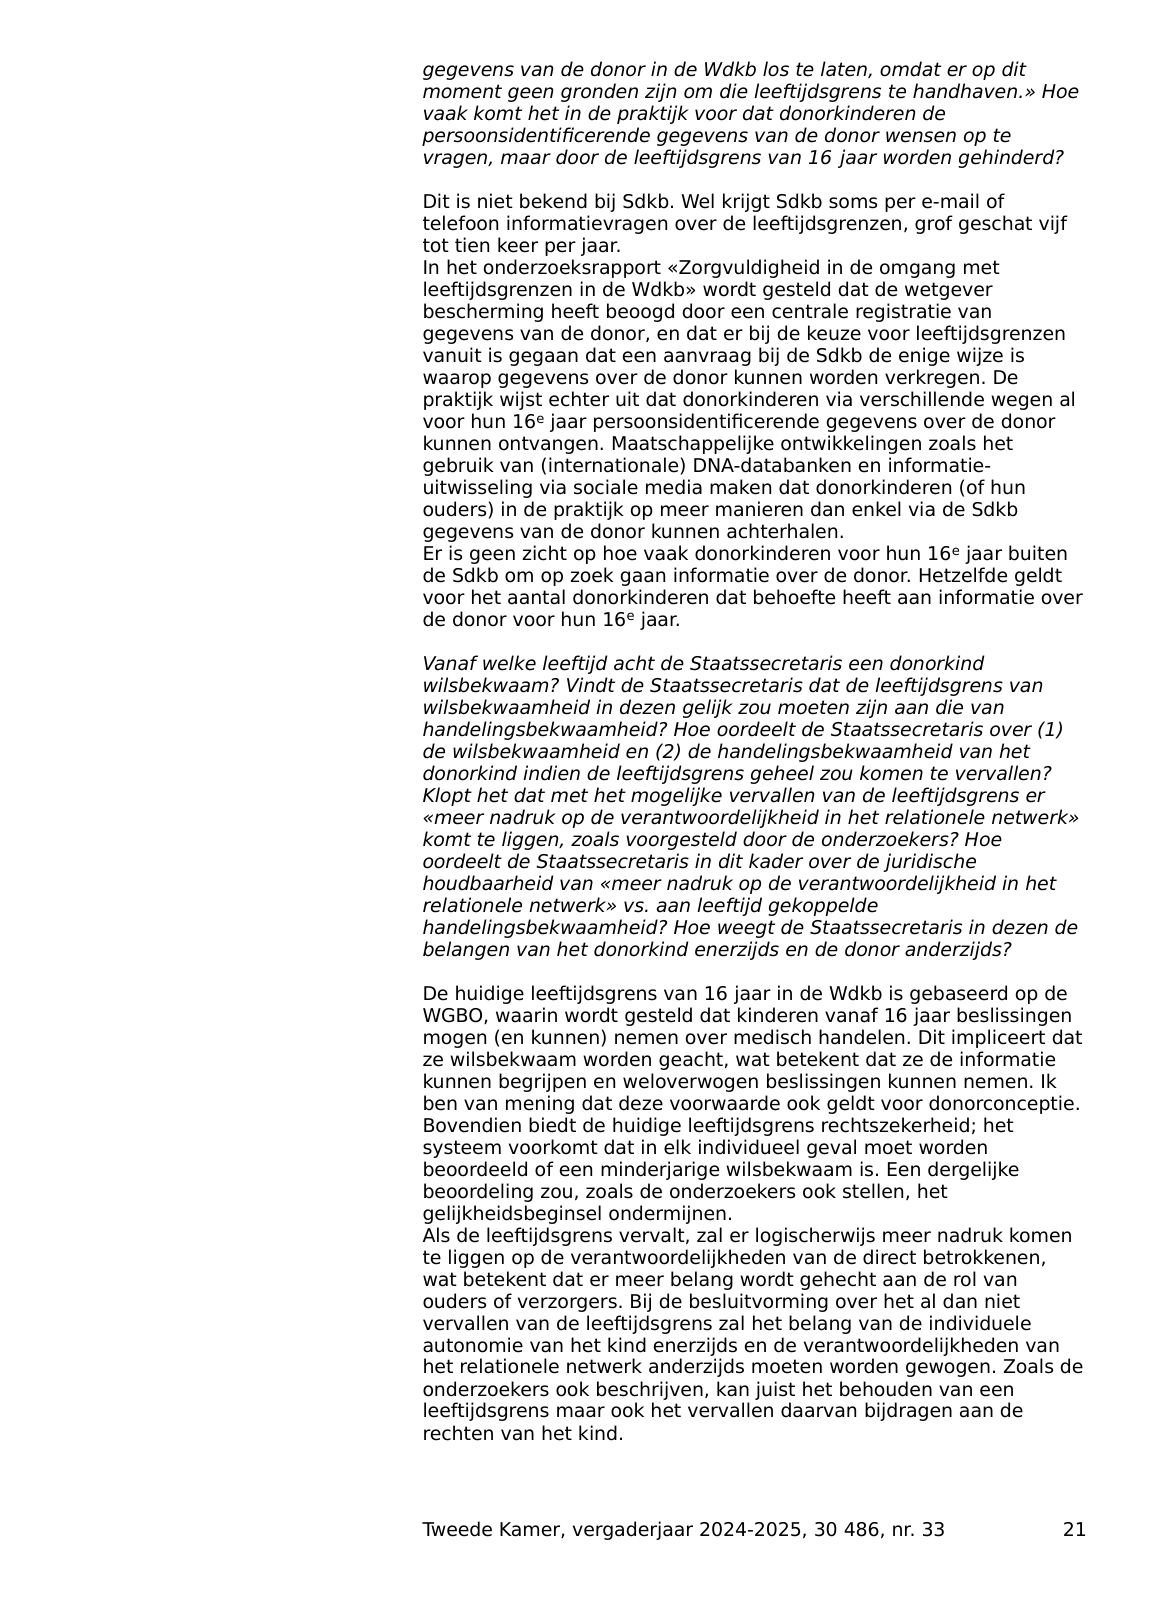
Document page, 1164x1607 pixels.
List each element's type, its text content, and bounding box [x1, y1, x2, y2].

text De huidige leeftijdsgrens van 16 jaar in de Wdkb is gebaseerd op de WGBO, waarin wordt gesteld dat kinderen vanaf 16 jaar beslissingen mogen (en kunnen) nemen over medisch handelen. Dit impliceert dat ze wilsbekwaam worden geacht, wat betekent dat ze de informatie kunnen begrijpen en weloverwogen beslissingen kunnen nemen. Ik ben van mening dat deze voorwaarde ook geldt voor donorconceptie. Bovendien biedt de huidige leeftijdsgrens rechtszekerheid; het systeem voorkomt dat in elk individueel geval moet worden beoordeeld of een minderjarige wilsbekwaam is. Een dergelijke beoordeling zou, zoals de onderzoekers ook stellen, het gelijkheidsbeginsel ondermijnen. [422, 983, 1087, 1224]
text Er is geen zicht op hoe vaak donorkinderen voor hun 16e jaar buiten de Sdkb om op zoek gaan informatie over de donor. Hetzelfde geldt voor het aantal donorkinderen dat behoefte heeft aan informatie over de donor voor hun 16e jaar. [422, 543, 1087, 631]
text Als de leeftijdsgrens vervalt, zal er logischerwijs meer nadruk komen te liggen op de verantwoordelijkheden van de direct betrokkenen, wat betekent dat er meer belang wordt gehecht aan de rol van ouders of verzorgers. Bij de besluitvorming over het al dan niet vervallen van de leeftijdsgrens zal het belang van de individuele autonomie van het kind enerzijds en de verantwoordelijkheden van het relationele netwerk anderzijds moeten worden gewogen. Zoals de onderzoekers ook beschrijven, kan juist het behouden van een leeftijdsgrens maar ook het vervallen daarvan bijdragen aan de rechten van het kind. [422, 1224, 1087, 1444]
text gegevens van de donor in de Wdkb los te laten, omdat er op dit moment geen gronden zijn om die leeftijdsgrens te handhaven.» Hoe vaak komt het in de praktijk voor dat donorkinderen de persoonsidentificerende gegevens van de donor wensen op te vragen, maar door de leeftijdsgrens van 16 jaar worden gehinderd? [422, 59, 1087, 169]
text Vanaf welke leeftijd acht de Staatssecretaris een donorkind wilsbekwaam? Vindt de Staatssecretaris dat de leeftijdsgrens van wilsbekwaamheid in dezen gelijk zou moeten zijn aan die van handelingsbekwaamheid? Hoe oordeelt de Staatssecretaris over (1) de wilsbekwaamheid en (2) de handelingsbekwaamheid van het donorkind indien de leeftijdsgrens geheel zou komen te vervallen? Klopt het dat met het mogelijke vervallen van de leeftijdsgrens er «meer nadruk op de verantwoordelijkheid in het relationele netwerk» komt te liggen, zoals voorgesteld door de onderzoekers? Hoe oordeelt de Staatssecretaris in dit kader over de juridische houdbaarheid van «meer nadruk op de verantwoordelijkheid in het relationele netwerk» vs. aan leeftijd gekoppelde handelingsbekwaamheid? Hoe weegt de Staatssecretaris in dezen de belangen van het donorkind enerzijds en de donor anderzijds? [422, 653, 1087, 961]
text Dit is niet bekend bij Sdkb. Wel krijgt Sdkb soms per e-mail of telefoon informatievragen over de leeftijdsgrenzen, grof geschat vijf tot tien keer per jaar. [422, 191, 1087, 257]
text In het onderzoeksrapport «Zorgvuldigheid in de omgang met leeftijdsgrenzen in de Wdkb» wordt gesteld dat de wetgever bescherming heeft beoogd door een centrale registratie van gegevens van de donor, en dat er bij de keuze voor leeftijdsgrenzen vanuit is gegaan dat een aanvraag bij de Sdkb de enige wijze is waarop gegevens over de donor kunnen worden verkregen. De praktijk wijst echter uit dat donorkinderen via verschillende wegen al voor hun 16e jaar persoonsidentificerende gegevens over de donor kunnen ontvangen. Maatschappelijke ontwikkelingen zoals het gebruik van (internationale) DNA-databanken en informatie-uitwisseling via sociale media maken dat donorkinderen (of hun ouders) in de praktijk op meer manieren dan enkel via de Sdkb gegevens van de donor kunnen achterhalen. [422, 257, 1087, 543]
